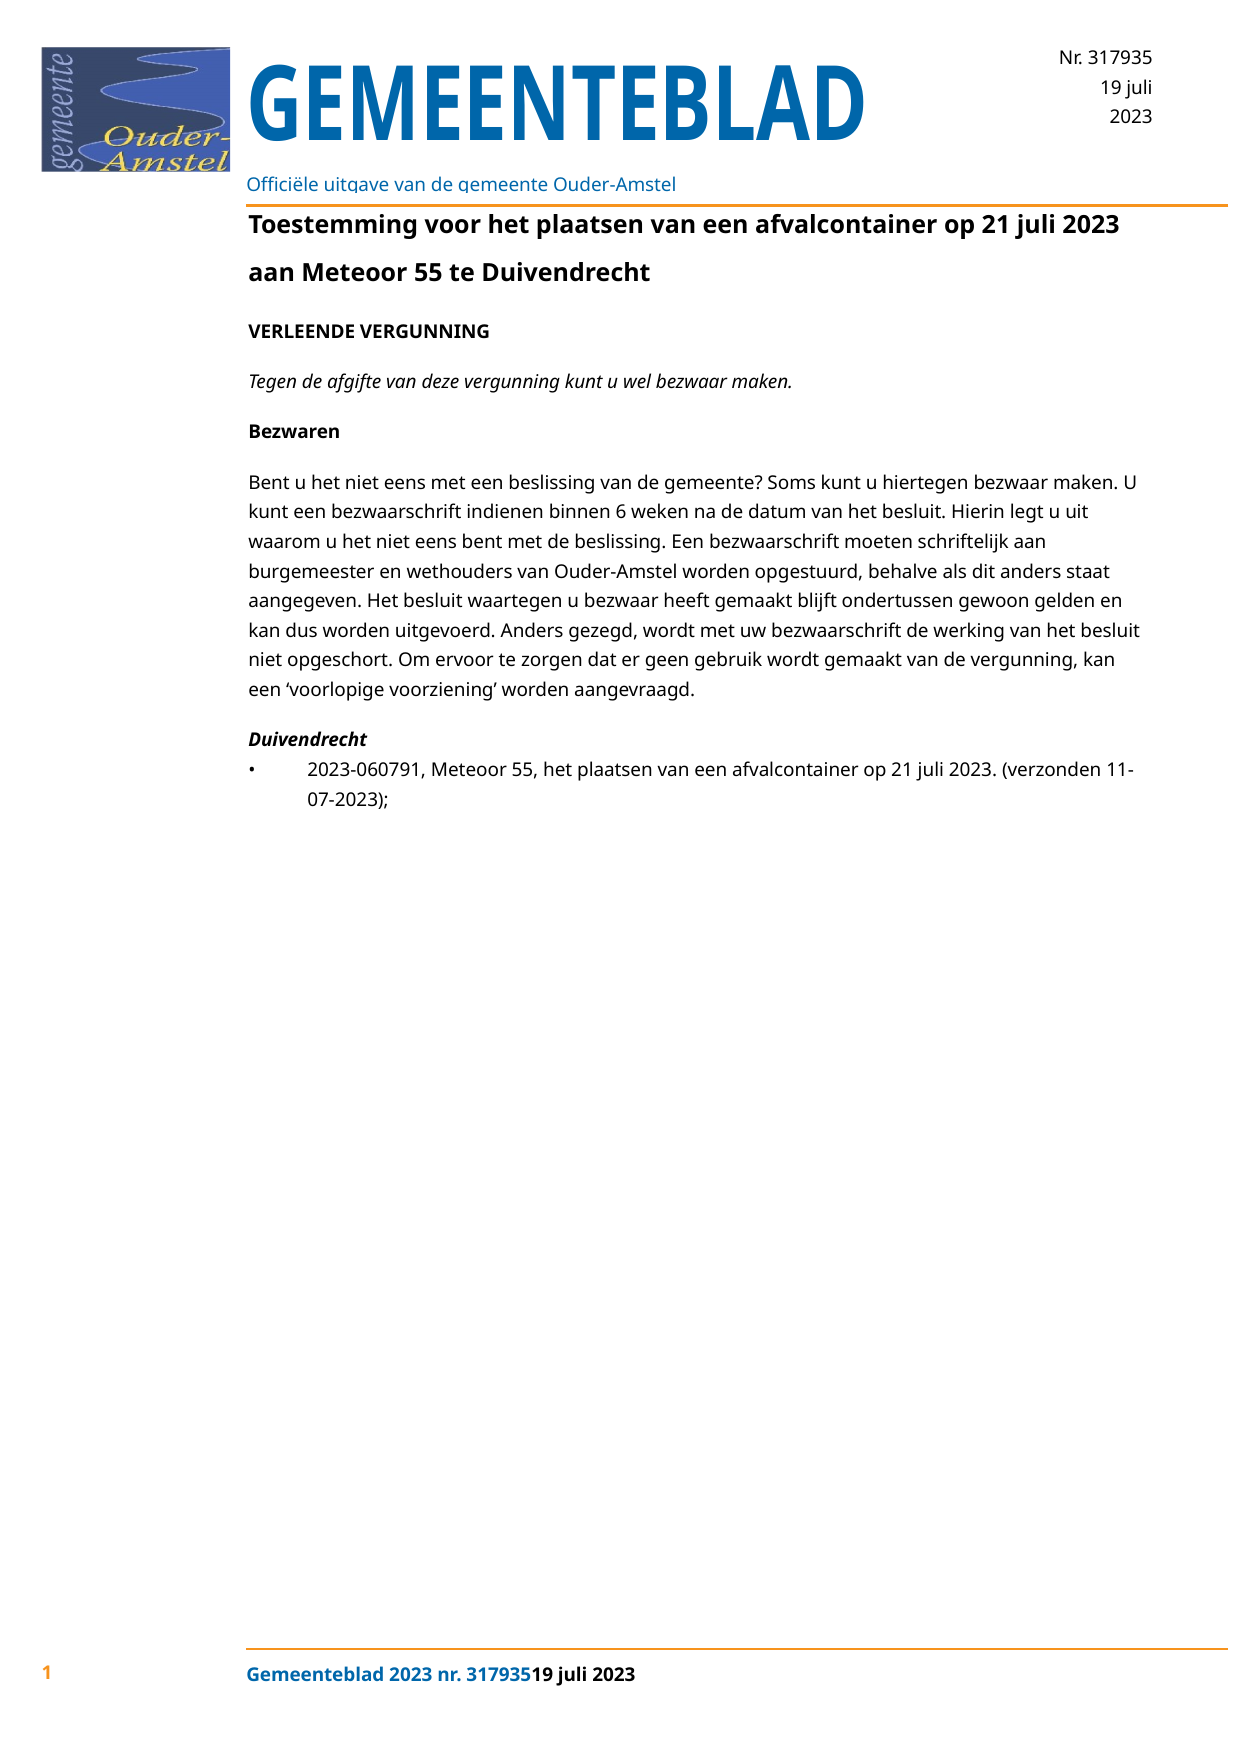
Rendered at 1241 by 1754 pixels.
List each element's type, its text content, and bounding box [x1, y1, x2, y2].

text Tegen de afgifte van deze vergunning kunt u wel bezwaar maken. [248, 368, 1152, 394]
text Bezwaren [248, 419, 1152, 444]
text Duivendrecht [248, 727, 1152, 752]
text Toestemming voor het plaatsen van een afvalcontainer op 21 juli 2023 aan Meteoor 55 te Duivendrecht [248, 207, 1152, 288]
list 2023-060791, Meteoor 55, het plaatsen van een afvalcontainer op 21 juli 2023. (verzonden 11-07-2023); [248, 756, 1152, 812]
text VERLEENDE VERGUNNING [248, 318, 1152, 344]
picture [41, 47, 231, 172]
text Bent u het niet eens met een beslissing van de gemeente? Soms kunt u hiertegen bezwaar maken. U kunt een bezwaarschrift indienen binnen 6 weken na de datum van het besluit. Hierin legt u uit waarom u het niet eens bent met de beslissing. Een bezwaarschrift moeten schriftelijk aan burgemeester en wethouders van Ouder-Amstel worden opgestuurd, behalve als dit anders staat aangegeven. Het besluit waartegen u bezwaar heeft gemaakt blijft ondertussen gewoon gelden en kan dus worden uitgevoerd. Anders gezegd, wordt met uw bezwaarschrift de werking van het besluit niet opgeschort. Om ervoor te zorgen dat er geen gebruik wordt gemaakt van de vergunning, kan een ‘voorlopige voorziening’ worden aangevraagd. [248, 469, 1152, 702]
